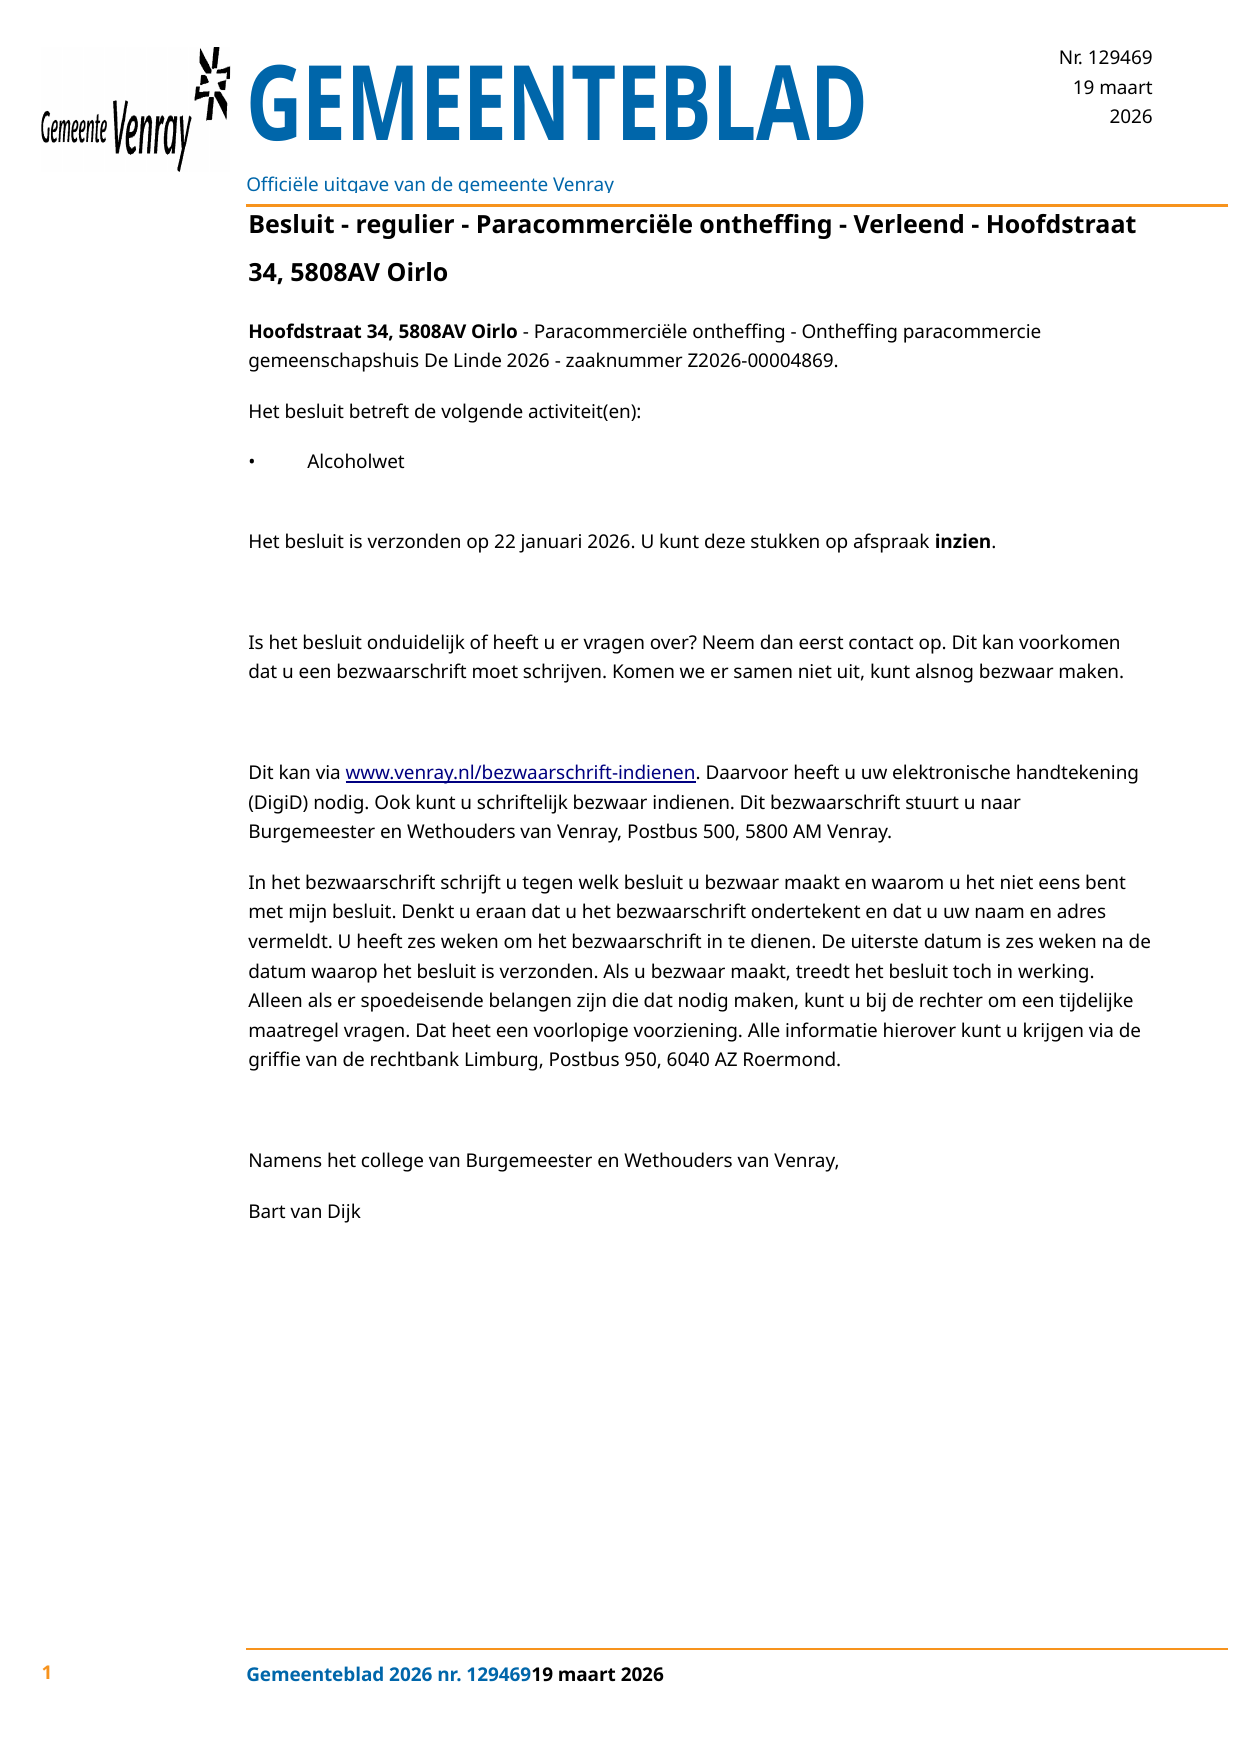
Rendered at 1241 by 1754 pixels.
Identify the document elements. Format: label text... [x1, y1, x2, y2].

text Besluit - regulier - Paracommerciële ontheffing - Verleend - Hoofdstraat 34, 5808AV Oirlo [248, 207, 1152, 288]
text Het besluit is verzonden op 22 januari 2026. U kunt deze stukken op afspraak inzien. [248, 528, 1152, 554]
text Is het besluit onduidelijk of heeft u er vragen over? Neem dan eerst contact op. Dit kan voorkomen dat u een bezwaarschrift moet schrijven. Komen we er samen niet uit, kunt alsnog bezwaar maken. [248, 629, 1152, 684]
text Bart van Dijk [248, 1198, 1152, 1224]
text Namens het college van Burgemeester en Wethouders van Venray, [248, 1147, 1152, 1173]
text Hoofdstraat 34, 5808AV Oirlo - Paracommerciële ontheffing - Ontheffing paracommercie gemeenschapshuis De Linde 2026 - zaaknummer Z2026-00004869. [248, 318, 1152, 373]
text In het bezwaarschrift schrijft u tegen welk besluit u bezwaar maakt en waarom u het niet eens bent met mijn besluit. Denkt u eraan dat u het bezwaarschrift ondertekent en dat u uw naam en adres vermeldt. U heeft zes weken om het bezwaarschrift in te dienen. De uiterste datum is zes weken na de datum waarop het besluit is verzonden. Als u bezwaar maakt, treedt het besluit toch in werking. Alleen als er spoedeisende belangen zijn die dat nodig maken, kunt u bij de rechter om een tijdelijke maatregel vragen. Dat heet een voorlopige voorziening. Alle informatie hierover kunt u krijgen via de griffie van de rechtbank Limburg, Postbus 950, 6040 AZ Roermond. [248, 869, 1152, 1072]
picture [41, 47, 231, 172]
text Dit kan via www.venray.nl/bezwaarschrift-indienen. Daarvoor heeft u uw elektronische handtekening (DigiD) nodig. Ook kunt u schriftelijk bezwaar indienen. Dit bezwaarschrift stuurt u naar Burgemeester en Wethouders van Venray, Postbus 500, 5800 AM Venray. [248, 759, 1152, 844]
text Het besluit betreft de volgende activiteit(en): [248, 398, 1152, 424]
list Alcoholwet [248, 448, 1152, 474]
